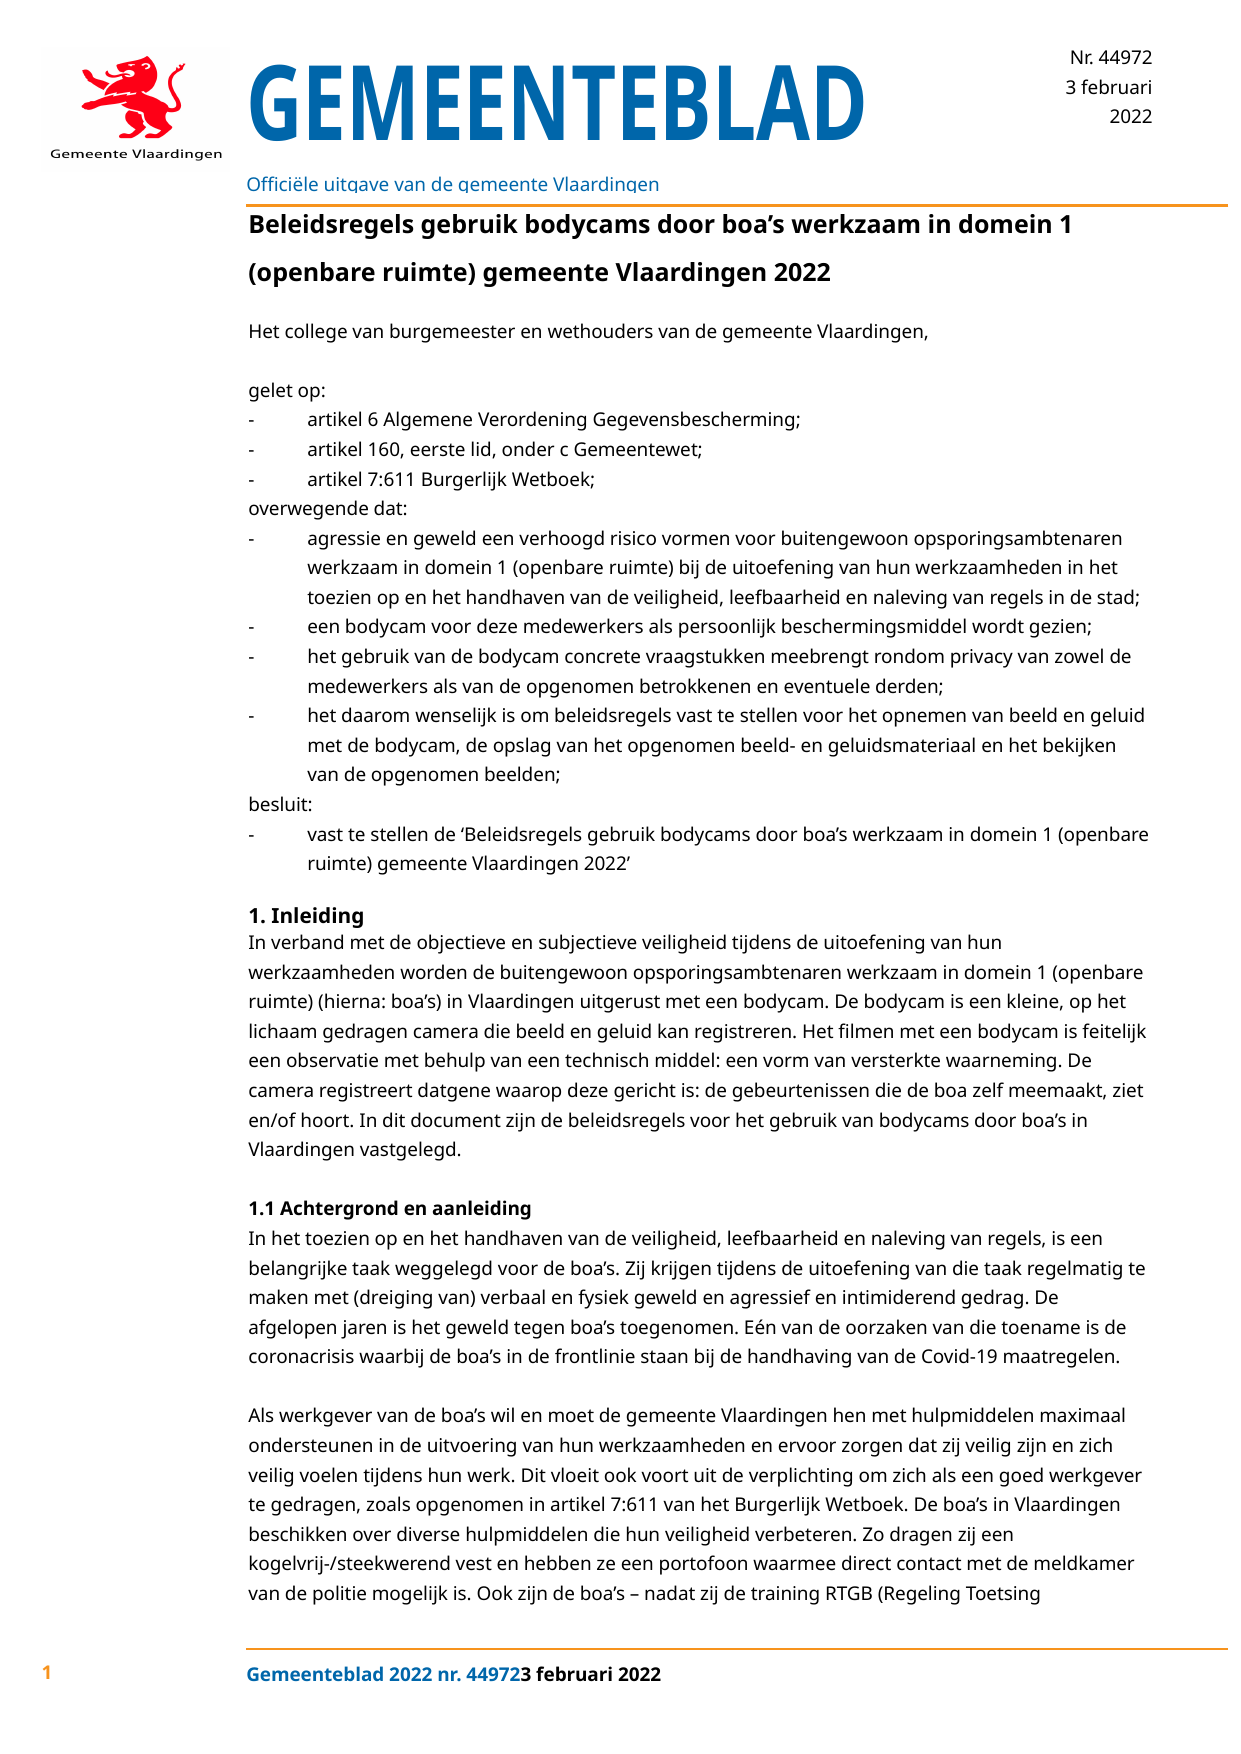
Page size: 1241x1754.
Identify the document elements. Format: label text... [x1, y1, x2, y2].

text Als werkgever van de boa’s wil en moet de gemeente Vlaardingen hen met hulpmiddelen maximaal ondersteunen in de uitvoering van hun werkzaamheden en ervoor zorgen dat zij veilig zijn en zich veilig voelen tijdens hun werk. Dit vloeit ook voort uit de verplichting om zich als een goed werkgever te gedragen, zoals opgenomen in artikel 7:611 van het Burgerlijk Wetboek. De boa’s in Vlaardingen beschikken over diverse hulpmiddelen die hun veiligheid verbeteren. Zo dragen zij een kogelvrij-/steekwerend vest en hebben ze een portofoon waarmee direct contact met de meldkamer van de politie mogelijk is. Ook zijn de boa’s – nadat zij de training RTGB (Regeling Toetsing [248, 1403, 1152, 1606]
list artikel 6 Algemene Verordening Gegevensbescherming; [248, 407, 1152, 432]
list agressie en geweld een verhoogd risico vormen voor buitengewoon opsporingsambtenaren werkzaam in domein 1 (openbare ruimte) bij de uitoefening van hun werkzaamheden in het toezien op en het handhaven van de veiligheid, leefbaarheid en naleving van regels in de stad; [248, 525, 1152, 610]
text In het toezien op en het handhaven van de veiligheid, leefbaarheid en naleving van regels, is een belangrijke taak weggelegd voor de boa’s. Zij krijgen tijdens de uitoefening van die taak regelmatig te maken met (dreiging van) verbaal en fysiek geweld en agressief en intimiderend gedrag. De afgelopen jaren is het geweld tegen boa’s toegenomen. Eén van de oorzaken van die toename is de coronacrisis waarbij de boa’s in de frontlinie staan bij de handhaving van de Covid-19 maatregelen. [248, 1225, 1152, 1369]
text Het college van burgemeester en wethouders van de gemeente Vlaardingen, [248, 318, 1152, 344]
list het daarom wenselijk is om beleidsregels vast te stellen voor het opnemen van beeld en geluid met de bodycam, de opslag van het opgenomen beeld- en geluidsmateriaal en het bekijken van de opgenomen beelden; [248, 702, 1152, 787]
text overwegende dat: [248, 495, 1152, 521]
list het gebruik van de bodycam concrete vraagstukken meebrengt rondom privacy van zowel de medewerkers als van de opgenomen betrokkenen en eventuele derden; [248, 643, 1152, 699]
text 1.1 Achtergrond en aanleiding [248, 1196, 1152, 1221]
text besluit: [248, 791, 1152, 817]
list vast te stellen de ‘Beleidsregels gebruik bodycams door boa’s werkzaam in domein 1 (openbare ruimte) gemeente Vlaardingen 2022’ [248, 821, 1152, 876]
list artikel 7:611 Burgerlijk Wetboek; [248, 466, 1152, 492]
text Beleidsregels gebruik bodycams door boa’s werkzaam in domein 1 (openbare ruimte) gemeente Vlaardingen 2022 [248, 207, 1152, 288]
list artikel 160, eerste lid, onder c Gemeentewet; [248, 436, 1152, 462]
text 1. Inleiding [248, 901, 1152, 929]
picture [41, 47, 231, 172]
list een bodycam voor deze medewerkers als persoonlijk beschermingsmiddel wordt gezien; [248, 614, 1152, 639]
text In verband met de objectieve en subjectieve veiligheid tijdens de uitoefening van hun werkzaamheden worden de buitengewoon opsporingsambtenaren werkzaam in domein 1 (openbare ruimte) (hierna: boa’s) in Vlaardingen uitgerust met een bodycam. De bodycam is een kleine, op het lichaam gedragen camera die beeld en geluid kan registreren. Het filmen met een bodycam is feitelijk een observatie met behulp van een technisch middel: een vorm van versterkte waarneming. De camera registreert datgene waarop deze gericht is: de gebeurtenissen die de boa zelf meemaakt, ziet en/of hoort. In dit document zijn de beleidsregels voor het gebruik van bodycams door boa’s in Vlaardingen vastgelegd. [248, 929, 1152, 1162]
text gelet op: [248, 377, 1152, 403]
